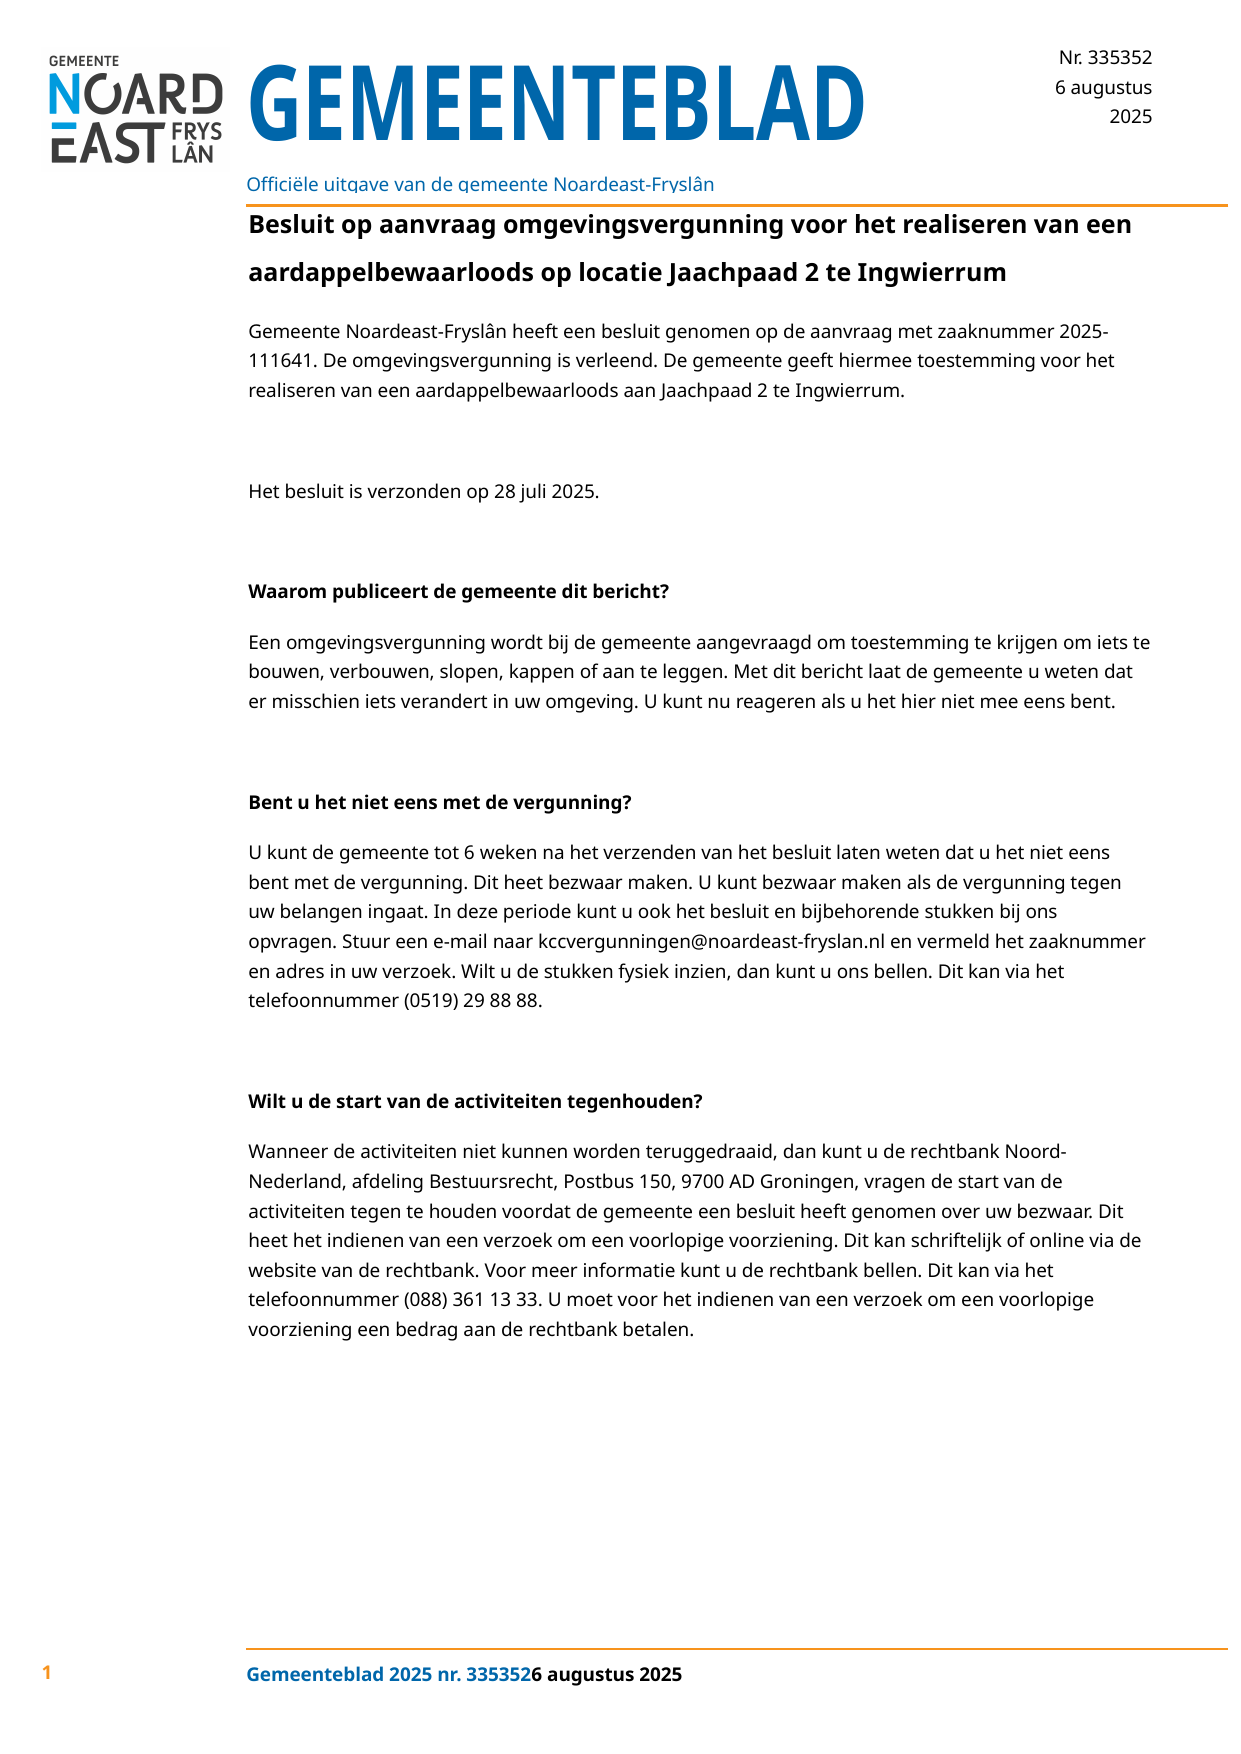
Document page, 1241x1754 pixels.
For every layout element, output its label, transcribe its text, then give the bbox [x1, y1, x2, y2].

text Waarom publiceert de gemeente dit bericht? [248, 579, 1152, 604]
text Het besluit is verzonden op 28 juli 2025. [248, 478, 1152, 504]
text Gemeente Noardeast-Fryslân heeft een besluit genomen op de aanvraag met zaaknummer 2025-111641. De omgevingsvergunning is verleend. De gemeente geeft hiermee toestemming voor het realiseren van een aardappelbewaarloods aan Jaachpaad 2 te Ingwierrum. [248, 318, 1152, 403]
text Bent u het niet eens met de vergunning? [248, 789, 1152, 815]
text Wanneer de activiteiten niet kunnen worden teruggedraaid, dan kunt u de rechtbank Noord-Nederland, afdeling Bestuursrecht, Postbus 150, 9700 AD Groningen, vragen de start van de activiteiten tegen te houden voordat de gemeente een besluit heeft genomen over uw bezwaar. Dit heet het indienen van een verzoek om een voorlopige voorziening. Dit kan schriftelijk of online via de website van de rechtbank. Voor meer informatie kunt u de rechtbank bellen. Dit kan via het telefoonnummer (088) 361 13 33. U moet voor het indienen van een verzoek om een voorlopige voorziening een bedrag aan de rechtbank betalen. [248, 1139, 1152, 1342]
text Een omgevingsvergunning wordt bij de gemeente aangevraagd om toestemming te krijgen om iets te bouwen, verbouwen, slopen, kappen of aan te leggen. Met dit bericht laat de gemeente u weten dat er misschien iets verandert in uw omgeving. U kunt nu reageren als u het hier niet mee eens bent. [248, 629, 1152, 714]
picture [41, 47, 231, 172]
text Besluit op aanvraag omgevingsvergunning voor het realiseren van een aardappelbewaarloods op locatie Jaachpaad 2 te Ingwierrum [248, 207, 1152, 288]
text Wilt u de start van de activiteiten tegenhouden? [248, 1088, 1152, 1114]
text U kunt de gemeente tot 6 weken na het verzenden van het besluit laten weten dat u het niet eens bent met de vergunning. Dit heet bezwaar maken. U kunt bezwaar maken als de vergunning tegen uw belangen ingaat. In deze periode kunt u ook het besluit en bijbehorende stukken bij ons opvragen. Stuur een e-mail naar kccvergunningen@noardeast-fryslan.nl en vermeld het zaaknummer en adres in uw verzoek. Wilt u de stukken fysiek inzien, dan kunt u ons bellen. Dit kan via het telefoonnummer (0519) 29 88 88. [248, 839, 1152, 1013]
